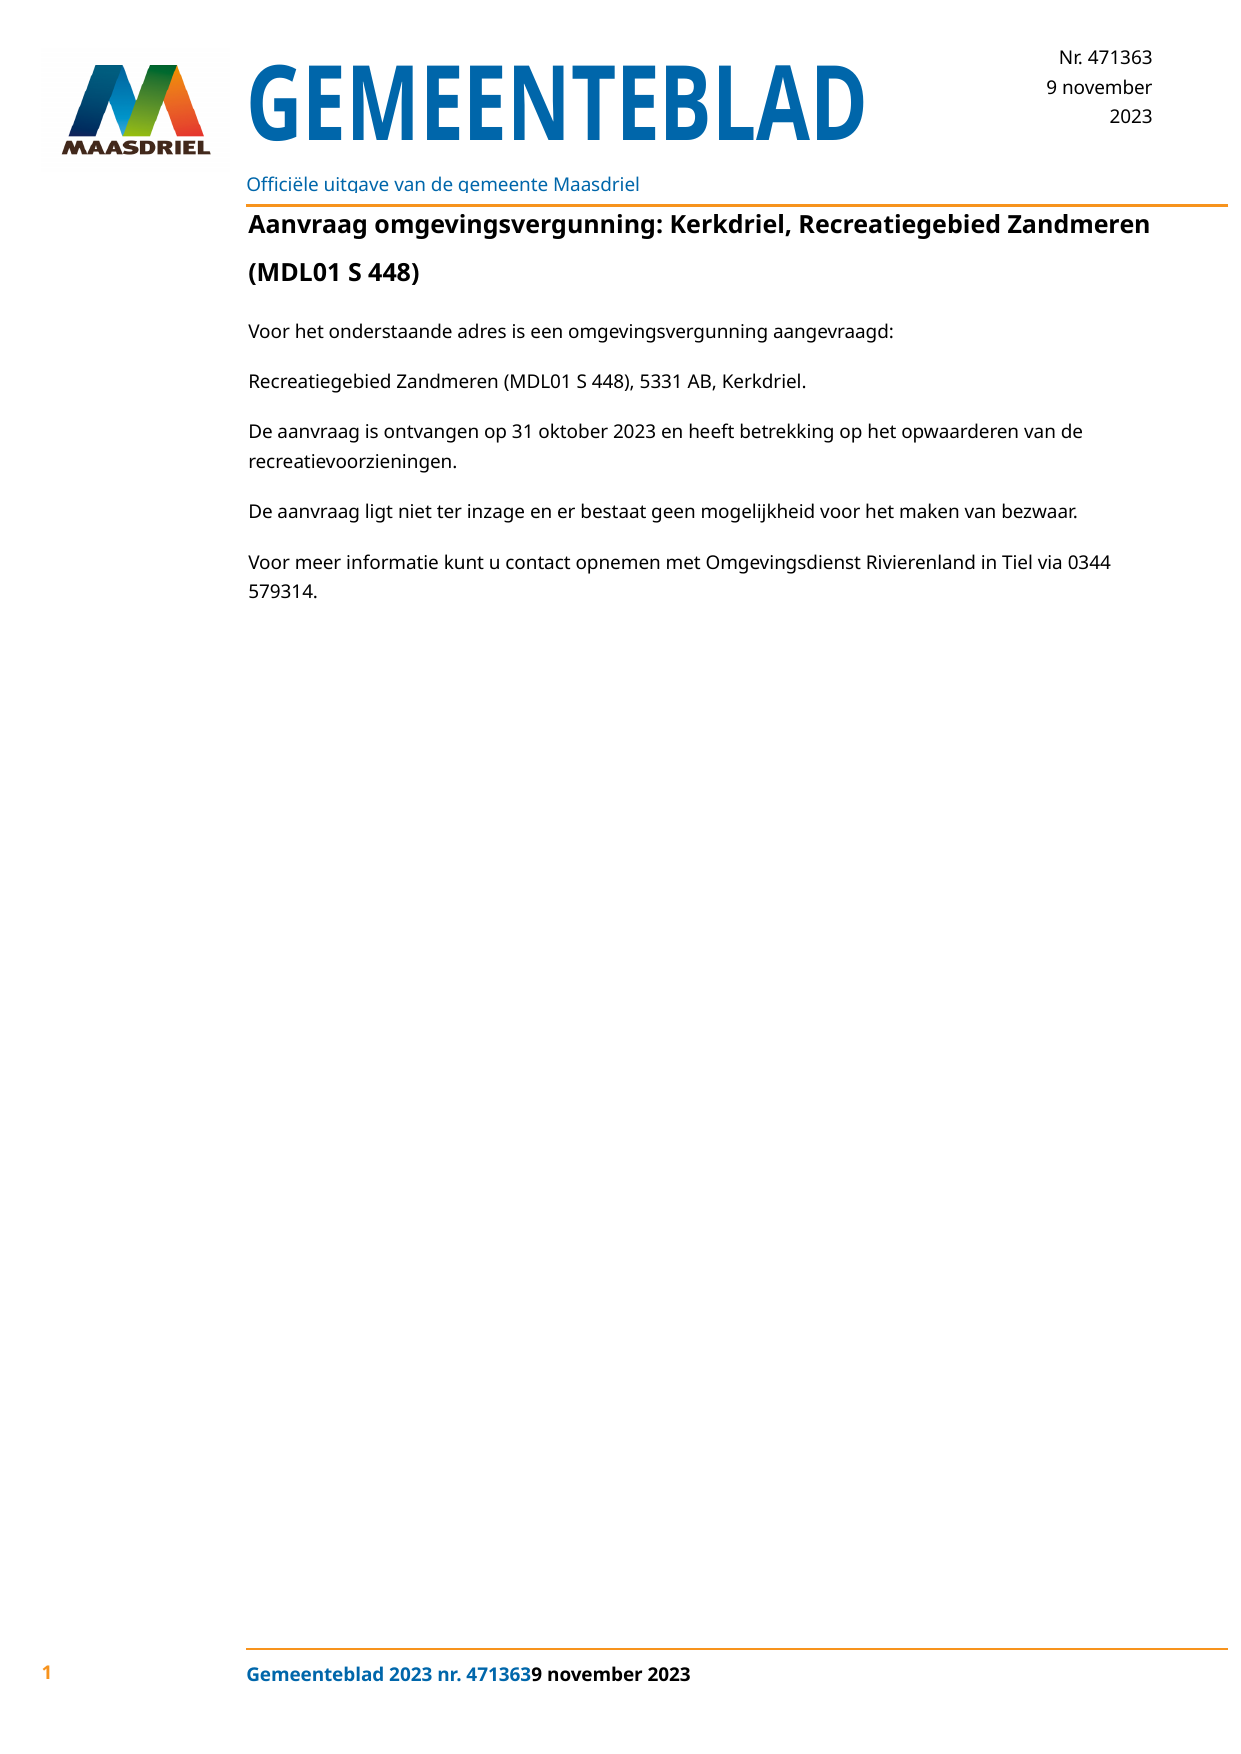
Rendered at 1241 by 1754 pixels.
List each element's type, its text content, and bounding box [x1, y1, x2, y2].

text Aanvraag omgevingsvergunning: Kerkdriel, Recreatiegebied Zandmeren (MDL01 S 448) [248, 207, 1152, 288]
text Voor het onderstaande adres is een omgevingsvergunning aangevraagd: [248, 318, 1152, 344]
text Recreatiegebied Zandmeren (MDL01 S 448), 5331 AB, Kerkdriel. [248, 368, 1152, 394]
text De aanvraag is ontvangen op 31 oktober 2023 en heeft betrekking op het opwaarderen van de recreatievoorzieningen. [248, 419, 1152, 474]
text De aanvraag ligt niet ter inzage en er bestaat geen mogelijkheid voor het maken van bezwaar. [248, 499, 1152, 524]
picture [41, 47, 231, 172]
text Voor meer informatie kunt u contact opnemen met Omgevingsdienst Rivierenland in Tiel via 0344 579314. [248, 549, 1152, 604]
